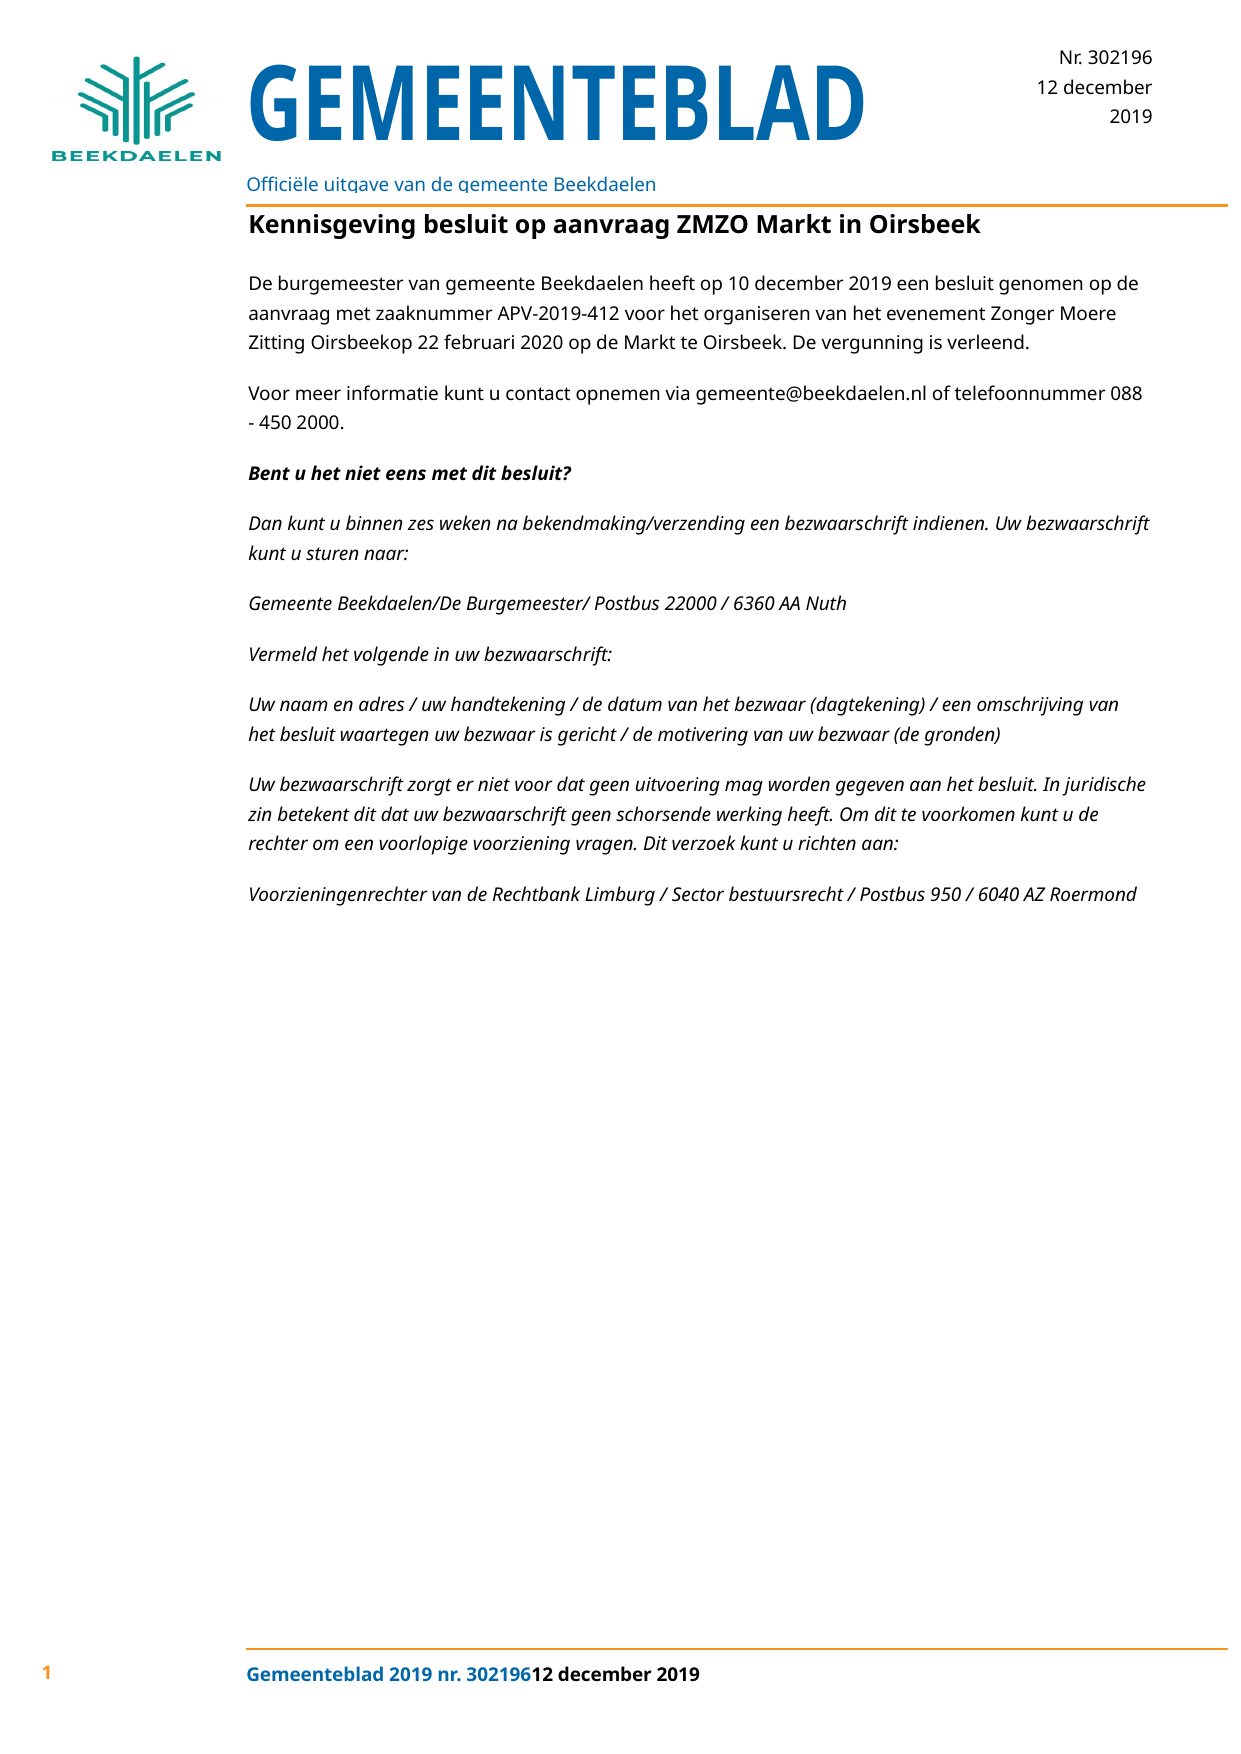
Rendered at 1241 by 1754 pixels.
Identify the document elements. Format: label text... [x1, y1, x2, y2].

text Gemeente Beekdaelen/De Burgemeester/ Postbus 22000 / 6360 AA Nuth [248, 590, 1152, 616]
picture [41, 47, 231, 172]
text Dan kunt u binnen zes weken na bekendmaking/verzending een bezwaarschrift indienen. Uw bezwaarschrift kunt u sturen naar: [248, 510, 1152, 566]
text Kennisgeving besluit op aanvraag ZMZO Markt in Oirsbeek [248, 207, 1152, 241]
text Bent u het niet eens met dit besluit? [248, 460, 1152, 486]
text Vermeld het volgende in uw bezwaarschrift: [248, 641, 1152, 666]
text Voor meer informatie kunt u contact opnemen via gemeente@beekdaelen.nl of telefoonnummer 088 - 450 2000. [248, 380, 1152, 435]
text Uw bezwaarschrift zorgt er niet voor dat geen uitvoering mag worden gegeven aan het besluit. In juridische zin betekent dit dat uw bezwaarschrift geen schorsende werking heeft. Om dit te voorkomen kunt u de rechter om een voorlopige voorziening vragen. Dit verzoek kunt u richten aan: [248, 771, 1152, 856]
text De burgemeester van gemeente Beekdaelen heeft op 10 december 2019 een besluit genomen op de aanvraag met zaaknummer APV-2019-412 voor het organiseren van het evenement Zonger Moere Zitting Oirsbeekop 22 februari 2020 op de Markt te Oirsbeek. De vergunning is verleend. [248, 270, 1152, 355]
text Uw naam en adres / uw handtekening / de datum van het bezwaar (dagtekening) / een omschrijving van het besluit waartegen uw bezwaar is gericht / de motivering van uw bezwaar (de gronden) [248, 691, 1152, 746]
text Voorzieningenrechter van de Rechtbank Limburg / Sector bestuursrecht / Postbus 950 / 6040 AZ Roermond [248, 881, 1152, 906]
